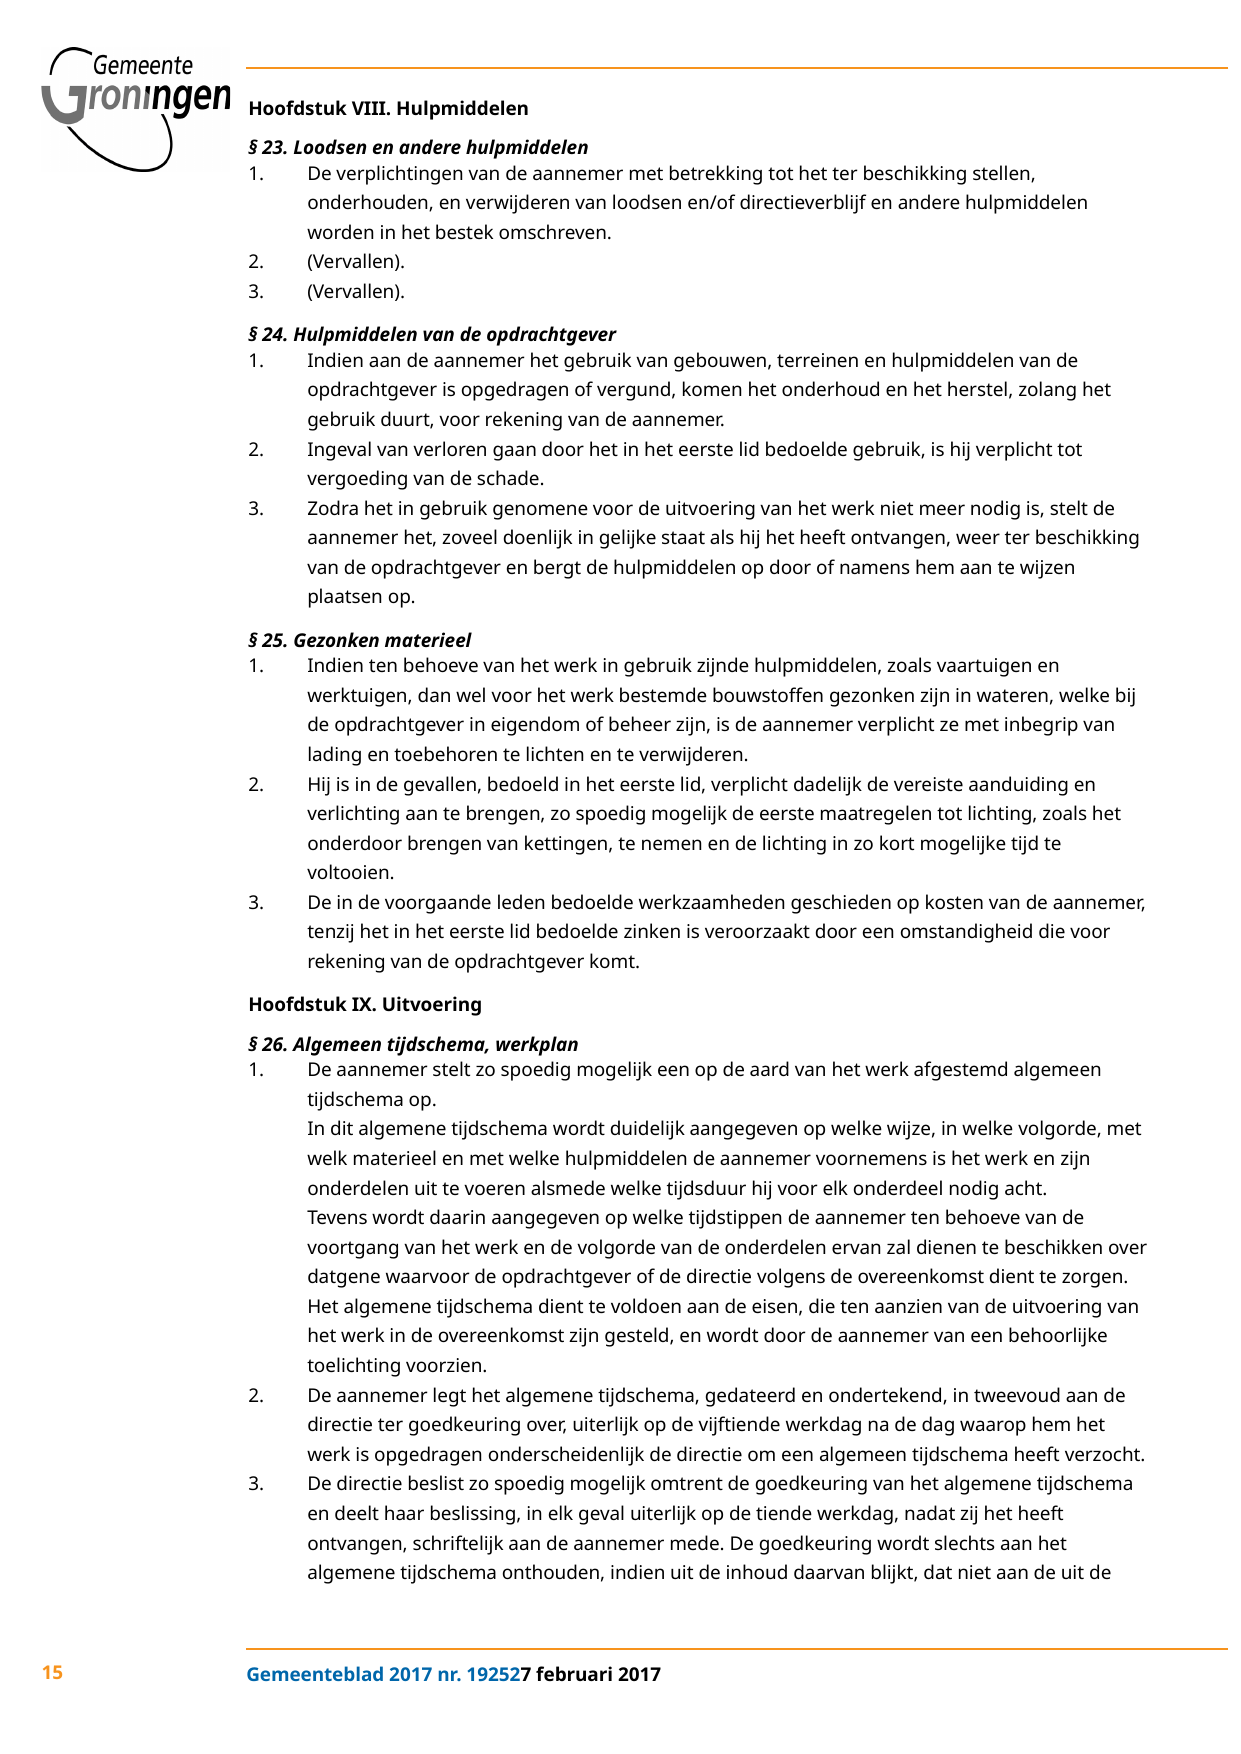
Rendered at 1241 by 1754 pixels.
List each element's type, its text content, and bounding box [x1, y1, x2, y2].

list Indien aan de aannemer het gebruik van gebouwen, terreinen en hulpmiddelen van de opdrachtgever is opgedragen of vergund, komen het onderhoud en het herstel, zolang het gebruik duurt, voor rekening van de aannemer. [248, 347, 1152, 432]
list Zodra het in gebruik genomene voor de uitvoering van het werk niet meer nodig is, stelt de aannemer het, zoveel doenlijk in gelijke staat als hij het heeft ontvangen, weer ter beschikking van de opdrachtgever en bergt de hulpmiddelen op door of namens hem aan te wijzen plaatsen op. [248, 495, 1152, 609]
text Hoofdstuk VIII. Hulpmiddelen [248, 95, 1152, 121]
list De aannemer stelt zo spoedig mogelijk een op de aard van het werk afgestemd algemeen tijdschema op. [248, 1056, 1152, 1112]
list (Vervallen). [248, 278, 1152, 304]
list (Vervallen). [248, 248, 1152, 274]
picture [41, 47, 231, 172]
text § 23. Loodsen en andere hulpmiddelen [248, 134, 1152, 160]
text § 26. Algemeen tijdschema, werkplan [248, 1031, 1152, 1056]
list De aannemer legt het algemene tijdschema, gedateerd en ondertekend, in tweevoud aan de directie ter goedkeuring over, uiterlijk op de vijftiende werkdag na de dag waarop hem het werk is opgedragen onderscheidenlijk de directie om een algemeen tijdschema heeft verzocht. [248, 1382, 1152, 1467]
text § 24. Hulpmiddelen van de opdrachtgever [248, 321, 1152, 347]
text § 25. Gezonken materieel [248, 627, 1152, 652]
list Hij is in de gevallen, bedoeld in het eerste lid, verplicht dadelijk de vereiste aanduiding en verlichting aan te brengen, zo spoedig mogelijk de eerste maatregelen tot lichting, zoals het onderdoor brengen van kettingen, te nemen en de lichting in zo kort mogelijke tijd te voltooien. [248, 771, 1152, 885]
text Hoofdstuk IX. Uitvoering [248, 991, 1152, 1017]
list Tevens wordt daarin aangegeven op welke tijdstippen de aannemer ten behoeve van de voortgang van het werk en de volgorde van de onderdelen ervan zal dienen te beschikken over datgene waarvoor de opdrachtgever of de directie volgens de overeenkomst dient te zorgen. Het algemene tijdschema dient te voldoen aan de eisen, die ten aanzien van de uitvoering van het werk in de overeenkomst zijn gesteld, en wordt door de aannemer van een behoorlijke toelichting voorzien. [248, 1204, 1152, 1378]
list Ingeval van verloren gaan door het in het eerste lid bedoelde gebruik, is hij verplicht tot vergoeding van de schade. [248, 436, 1152, 491]
list In dit algemene tijdschema wordt duidelijk aangegeven op welke wijze, in welke volgorde, met welk materieel en met welke hulpmiddelen de aannemer voornemens is het werk en zijn onderdelen uit te voeren alsmede welke tijdsduur hij voor elk onderdeel nodig acht. [248, 1116, 1152, 1201]
list De in de voorgaande leden bedoelde werkzaamheden geschieden op kosten van de aannemer, tenzij het in het eerste lid bedoelde zinken is veroorzaakt door een omstandigheid die voor rekening van de opdrachtgever komt. [248, 889, 1152, 974]
list De verplichtingen van de aannemer met betrekking tot het ter beschikking stellen, onderhouden, en verwijderen van loodsen en/of directieverblijf en andere hulpmiddelen worden in het bestek omschreven. [248, 160, 1152, 245]
list De directie beslist zo spoedig mogelijk omtrent de goedkeuring van het algemene tijdschema en deelt haar beslissing, in elk geval uiterlijk op de tiende werkdag, nadat zij het heeft ontvangen, schriftelijk aan de aannemer mede. De goedkeuring wordt slechts aan het algemene tijdschema onthouden, indien uit de inhoud daarvan blijkt, dat niet aan de uit de [248, 1471, 1152, 1585]
list Indien ten behoeve van het werk in gebruik zijnde hulpmiddelen, zoals vaartuigen en werktuigen, dan wel voor het werk bestemde bouwstoffen gezonken zijn in wateren, welke bij de opdrachtgever in eigendom of beheer zijn, is de aannemer verplicht ze met inbegrip van lading en toebehoren te lichten en te verwijderen. [248, 652, 1152, 767]
